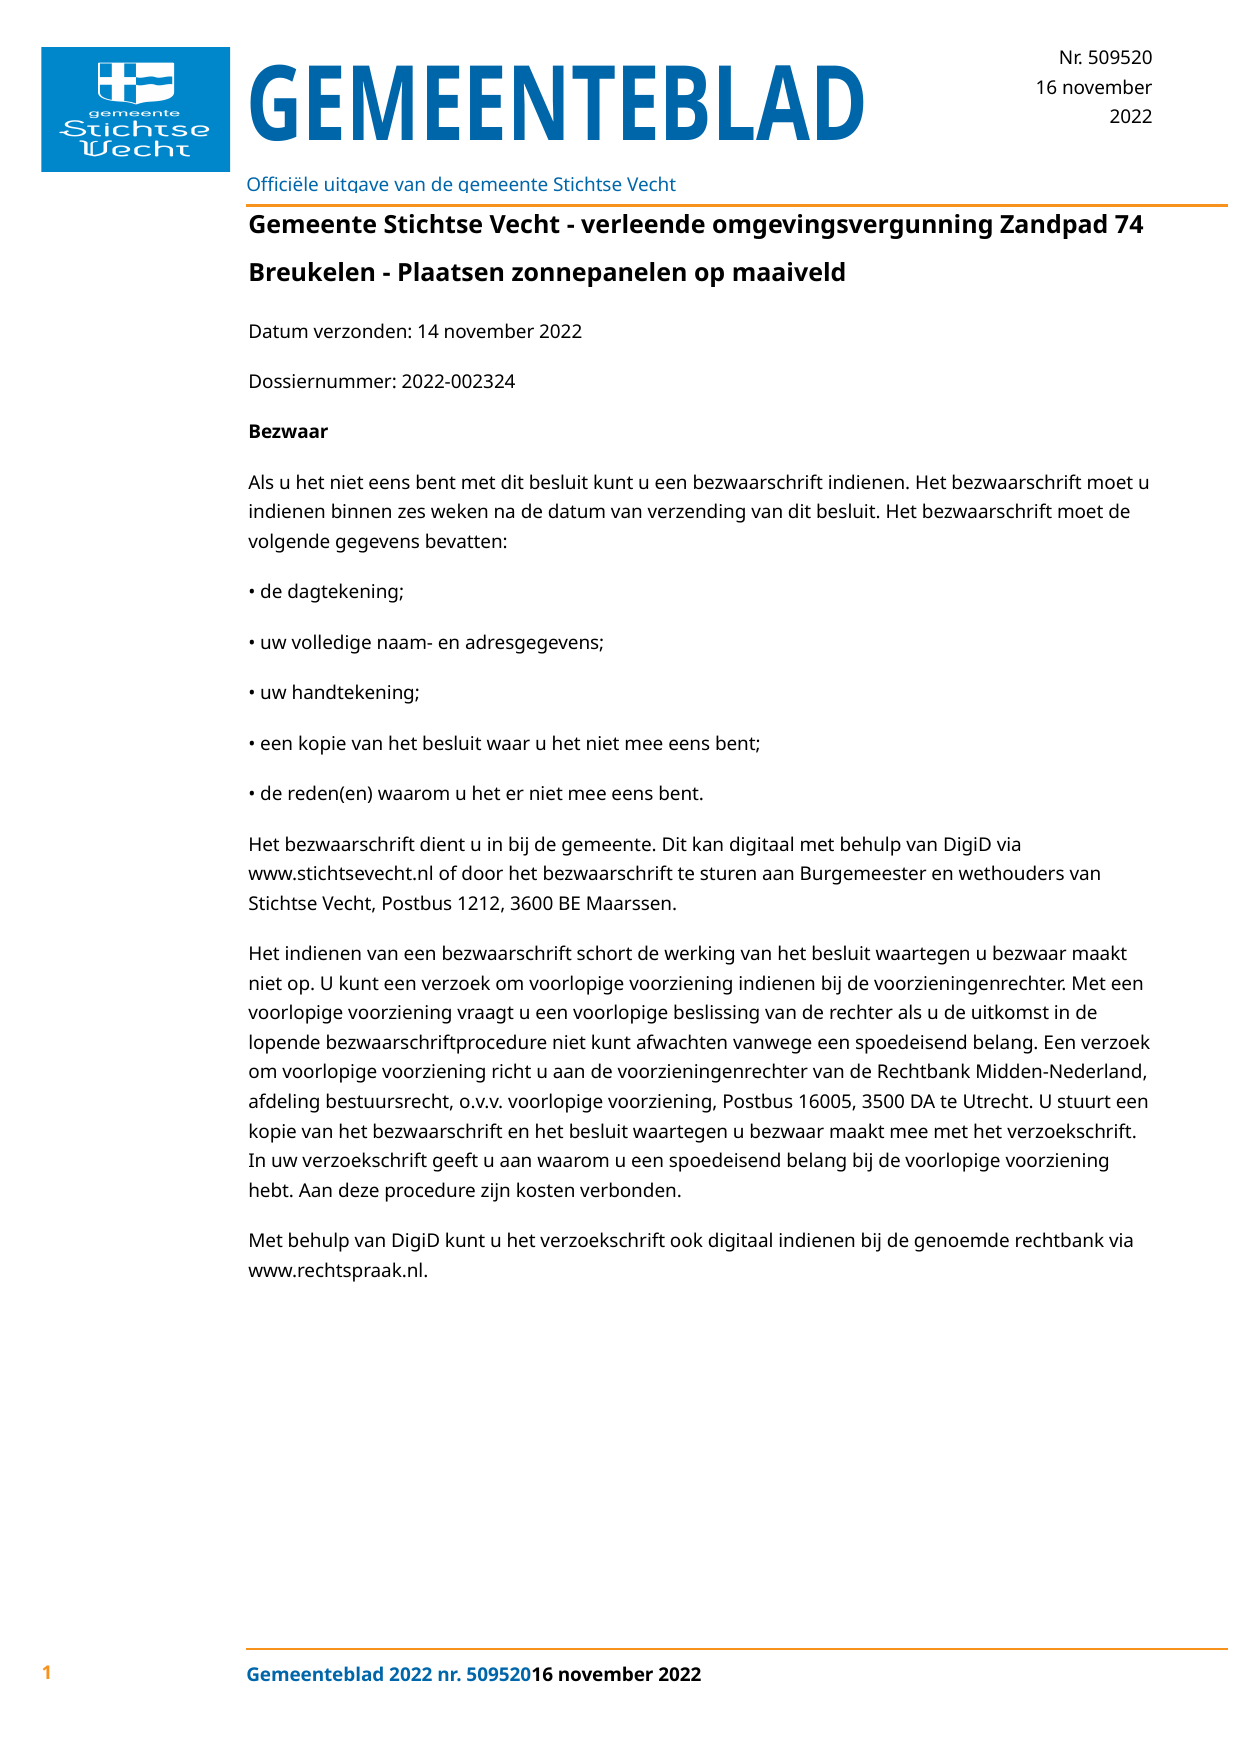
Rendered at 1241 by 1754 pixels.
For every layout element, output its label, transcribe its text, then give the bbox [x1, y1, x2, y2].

text Dossiernummer: 2022-002324 [248, 368, 1152, 394]
text Het indienen van een bezwaarschrift schort de werking van het besluit waartegen u bezwaar maakt niet op. U kunt een verzoek om voorlopige voorziening indienen bij de voorzieningenrechter. Met een voorlopige voorziening vraagt u een voorlopige beslissing van de rechter als u de uitkomst in de lopende bezwaarschriftprocedure niet kunt afwachten vanwege een spoedeisend belang. Een verzoek om voorlopige voorziening richt u aan de voorzieningenrechter van de Rechtbank Midden-Nederland, afdeling bestuursrecht, o.v.v. voorlopige voorziening, Postbus 16005, 3500 DA te Utrecht. U stuurt een kopie van het bezwaarschrift en het besluit waartegen u bezwaar maakt mee met het verzoekschrift. In uw verzoekschrift geeft u aan waarom u een spoedeisend belang bij de voorlopige voorziening hebt. Aan deze procedure zijn kosten verbonden. [248, 940, 1152, 1203]
text • een kopie van het besluit waar u het niet mee eens bent; [248, 730, 1152, 756]
text Met behulp van DigiD kunt u het verzoekschrift ook digitaal indienen bij de genoemde rechtbank via www.rechtspraak.nl. [248, 1227, 1152, 1283]
text Gemeente Stichtse Vecht - verleende omgevingsvergunning Zandpad 74 Breukelen - Plaatsen zonnepanelen op maaiveld [248, 207, 1152, 288]
text Het bezwaarschrift dient u in bij de gemeente. Dit kan digitaal met behulp van DigiD via www.stichtsevecht.nl of door het bezwaarschrift te sturen aan Burgemeester en wethouders van Stichtse Vecht, Postbus 1212, 3600 BE Maarssen. [248, 831, 1152, 916]
text • uw handtekening; [248, 679, 1152, 705]
text • uw volledige naam- en adresgegevens; [248, 629, 1152, 655]
text Bezwaar [248, 419, 1152, 444]
text Als u het niet eens bent met dit besluit kunt u een bezwaarschrift indienen. Het bezwaarschrift moet u indienen binnen zes weken na de datum van verzending van dit besluit. Het bezwaarschrift moet de volgende gegevens bevatten: [248, 469, 1152, 554]
text • de reden(en) waarom u het er niet mee eens bent. [248, 780, 1152, 806]
picture [99, 63, 135, 101]
picture [137, 63, 174, 103]
text Datum verzonden: 14 november 2022 [248, 318, 1152, 344]
text • de dagtekening; [248, 579, 1152, 604]
